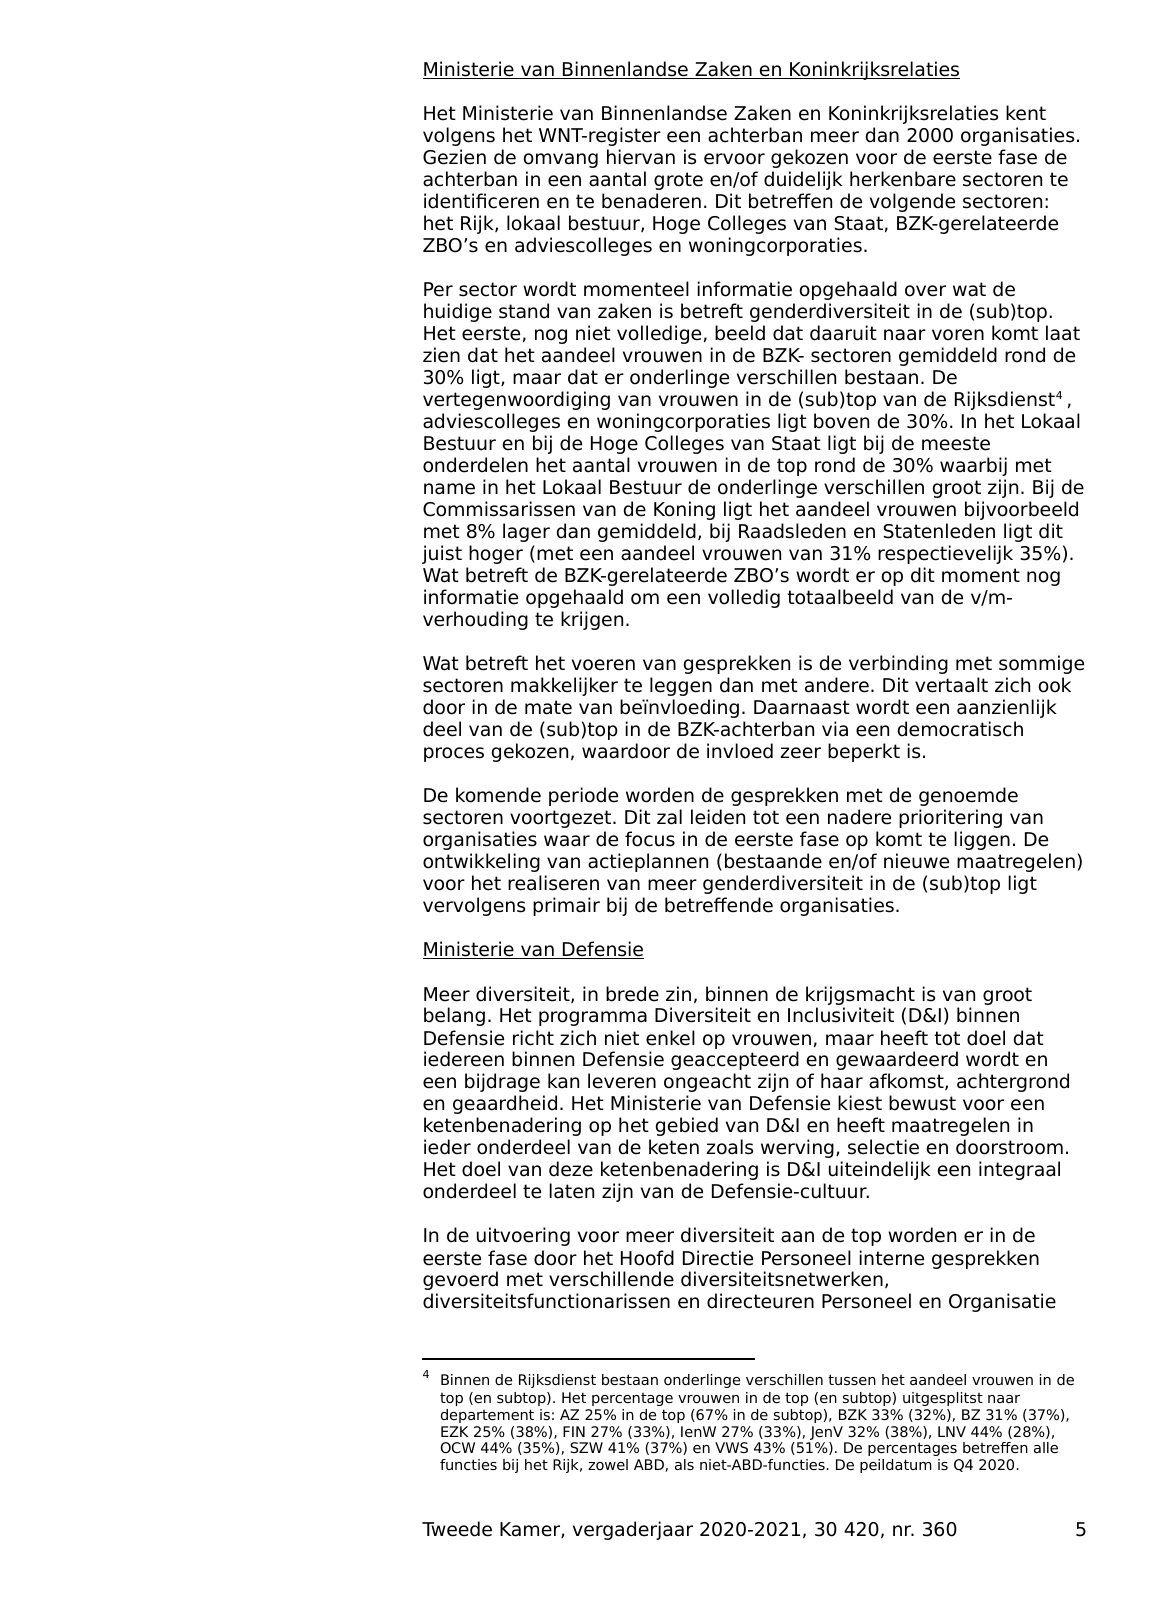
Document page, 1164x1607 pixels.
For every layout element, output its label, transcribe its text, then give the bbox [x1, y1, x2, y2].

text Het Ministerie van Binnenlandse Zaken en Koninkrijksrelaties kent volgens het WNT-register een achterban meer dan 2000 organisaties. Gezien de omvang hiervan is ervoor gekozen voor de eerste fase de achterban in een aantal grote en/of duidelijk herkenbare sectoren te identificeren en te benaderen. Dit betreffen de volgende sectoren: het Rijk, lokaal bestuur, Hoge Colleges van Staat, BZK-gerelateerde ZBO’s en adviescolleges en woningcorporaties. [422, 103, 1087, 257]
subtitle Ministerie van Defensie [422, 939, 1087, 961]
text Binnen de Rijksdienst bestaan onderlinge verschillen tussen het aandeel vrouwen in de top (en subtop). Het percentage vrouwen in de top (en subtop) uitgesplitst naar departement is: AZ 25% in de top (67% in de subtop), BZK 33% (32%), BZ 31% (37%), EZK 25% (38%), FIN 27% (33%), IenW 27% (33%), JenV 32% (38%), LNV 44% (28%), OCW 44% (35%), SZW 41% (37%) en VWS 43% (51%). De percentages betreffen alle functies bij het Rijk, zowel ABD, als niet-ABD-functies. De peildatum is Q4 2020. [422, 1368, 1087, 1474]
text Meer diversiteit, in brede zin, binnen de krijgsmacht is van groot belang. Het programma Diversiteit en Inclusiviteit (D&I) binnen Defensie richt zich niet enkel op vrouwen, maar heeft tot doel dat iedereen binnen Defensie geaccepteerd en gewaardeerd wordt en een bijdrage kan leveren ongeacht zijn of haar afkomst, achtergrond en geaardheid. Het Ministerie van Defensie kiest bewust voor een ketenbenadering op het gebied van D&I en heeft maatregelen in ieder onderdeel van de keten zoals werving, selectie en doorstroom. Het doel van deze ketenbenadering is D&I uiteindelijk een integraal onderdeel te laten zijn van de Defensie-cultuur. [422, 983, 1087, 1203]
text In de uitvoering voor meer diversiteit aan de top worden er in de eerste fase door het Hoofd Directie Personeel interne gesprekken gevoerd met verschillende diversiteitsnetwerken, diversiteitsfunctionarissen en directeuren Personeel en Organisatie [422, 1225, 1087, 1313]
text De komende periode worden de gesprekken met de genoemde sectoren voortgezet. Dit zal leiden tot een nadere prioritering van organisaties waar de focus in de eerste fase op komt te liggen. De ontwikkeling van actieplannen (bestaande en/of nieuwe maatregelen) voor het realiseren van meer genderdiversiteit in de (sub)top ligt vervolgens primair bij de betreffende organisaties. [422, 785, 1087, 917]
subtitle Ministerie van Binnenlandse Zaken en Koninkrijksrelaties [422, 59, 1087, 81]
text Wat betreft het voeren van gesprekken is de verbinding met sommige sectoren makkelijker te leggen dan met andere. Dit vertaalt zich ook door in de mate van beïnvloeding. Daarnaast wordt een aanzienlijk deel van de (sub)top in de BZK-achterban via een democratisch proces gekozen, waardoor de invloed zeer beperkt is. [422, 653, 1087, 763]
text Per sector wordt momenteel informatie opgehaald over wat de huidige stand van zaken is betreft genderdiversiteit in de (sub)top. Het eerste, nog niet volledige, beeld dat daaruit naar voren komt laat zien dat het aandeel vrouwen in de BZK- sectoren gemiddeld rond de 30% ligt, maar dat er onderlinge verschillen bestaan. De vertegenwoordiging van vrouwen in de (sub)top van de Rijksdienst, adviescolleges en woningcorporaties ligt boven de 30%. In het Lokaal Bestuur en bij de Hoge Colleges van Staat ligt bij de meeste onderdelen het aantal vrouwen in de top rond de 30% waarbij met name in het Lokaal Bestuur de onderlinge verschillen groot zijn. Bij de Commissarissen van de Koning ligt het aandeel vrouwen bijvoorbeeld met 8% lager dan gemiddeld, bij Raadsleden en Statenleden ligt dit juist hoger (met een aandeel vrouwen van 31% respectievelijk 35%). Wat betreft de BZK-gerelateerde ZBO’s wordt er op dit moment nog informatie opgehaald om een volledig totaalbeeld van de v/m-verhouding te krijgen. [422, 279, 1087, 631]
